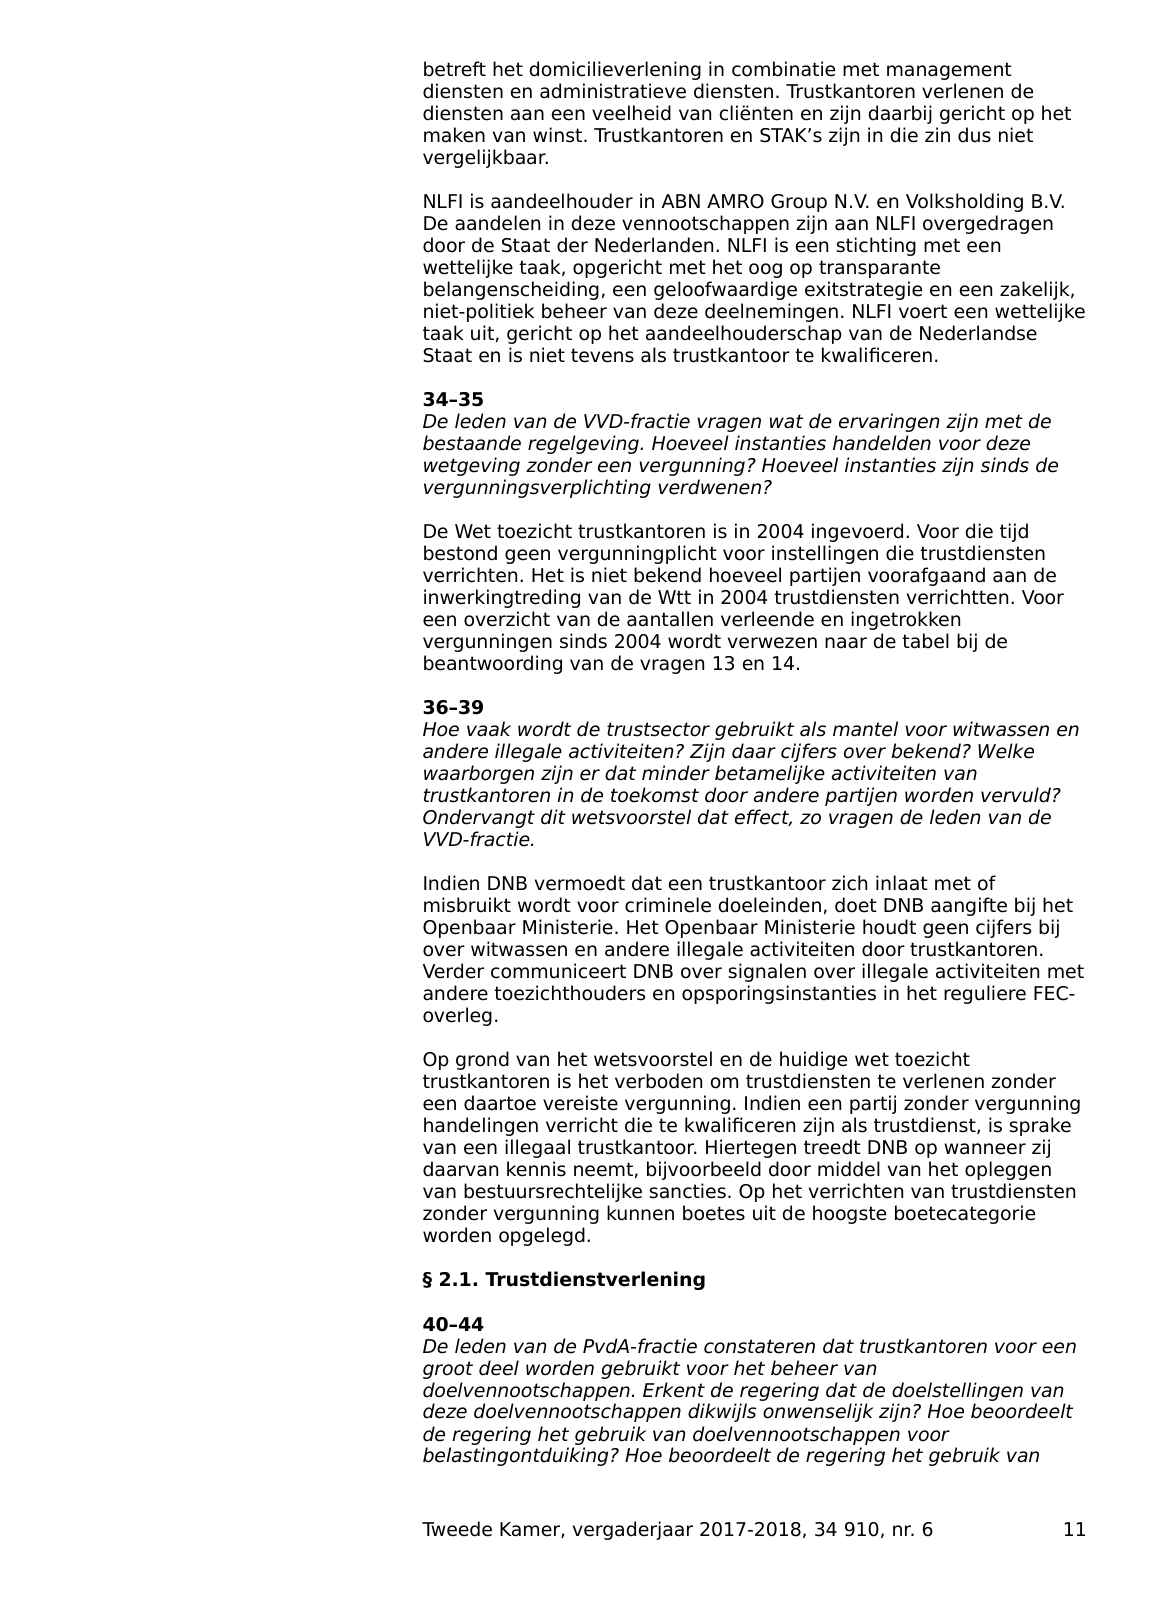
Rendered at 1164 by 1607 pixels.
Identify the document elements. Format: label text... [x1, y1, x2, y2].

text 34–35 [422, 389, 1087, 411]
text 36–39 [422, 697, 1087, 719]
text De leden van de PvdA-fractie constateren dat trustkantoren voor een groot deel worden gebruikt voor het beheer van doelvennootschappen. Erkent de regering dat de doelstellingen van deze doelvennootschappen dikwijls onwenselijk zijn? Hoe beoordeelt de regering het gebruik van doelvennootschappen voor belastingontduiking? Hoe beoordeelt de regering het gebruik van [422, 1336, 1087, 1467]
text De Wet toezicht trustkantoren is in 2004 ingevoerd. Voor die tijd bestond geen vergunningplicht voor instellingen die trustdiensten verrichten. Het is niet bekend hoeveel partijen voorafgaand aan de inwerkingtreding van de Wtt in 2004 trustdiensten verrichtten. Voor een overzicht van de aantallen verleende en ingetrokken vergunningen sinds 2004 wordt verwezen naar de tabel bij de beantwoording van de vragen 13 en 14. [422, 521, 1087, 675]
text NLFI is aandeelhouder in ABN AMRO Group N.V. en Volksholding B.V. De aandelen in deze vennootschappen zijn aan NLFI overgedragen door de Staat der Nederlanden. NLFI is een stichting met een wettelijke taak, opgericht met het oog op transparante belangenscheiding, een geloofwaardige exitstrategie en een zakelijk, niet-politiek beheer van deze deelnemingen. NLFI voert een wettelijke taak uit, gericht op het aandeelhouderschap van de Nederlandse Staat en is niet tevens als trustkantoor te kwalificeren. [422, 191, 1087, 367]
text 40–44 [422, 1313, 1087, 1336]
text De leden van de VVD-fractie vragen wat de ervaringen zijn met de bestaande regelgeving. Hoeveel instanties handelden voor deze wetgeving zonder een vergunning? Hoeveel instanties zijn sinds de vergunningsverplichting verdwenen? [422, 411, 1087, 499]
subtitle § 2.1. Trustdienstverlening [422, 1269, 1087, 1291]
text Indien DNB vermoedt dat een trustkantoor zich inlaat met of misbruikt wordt voor criminele doeleinden, doet DNB aangifte bij het Openbaar Ministerie. Het Openbaar Ministerie houdt geen cijfers bij over witwassen en andere illegale activiteiten door trustkantoren. Verder communiceert DNB over signalen over illegale activiteiten met andere toezichthouders en opsporingsinstanties in het reguliere FEC-overleg. [422, 873, 1087, 1027]
text Op grond van het wetsvoorstel en de huidige wet toezicht trustkantoren is het verboden om trustdiensten te verlenen zonder een daartoe vereiste vergunning. Indien een partij zonder vergunning handelingen verricht die te kwalificeren zijn als trustdienst, is sprake van een illegaal trustkantoor. Hiertegen treedt DNB op wanneer zij daarvan kennis neemt, bijvoorbeeld door middel van het opleggen van bestuursrechtelijke sancties. Op het verrichten van trustdiensten zonder vergunning kunnen boetes uit de hoogste boetecategorie worden opgelegd. [422, 1049, 1087, 1247]
text betreft het domicilieverlening in combinatie met management diensten en administratieve diensten. Trustkantoren verlenen de diensten aan een veelheid van cliënten en zijn daarbij gericht op het maken van winst. Trustkantoren en STAK’s zijn in die zin dus niet vergelijkbaar. [422, 59, 1087, 169]
text Hoe vaak wordt de trustsector gebruikt als mantel voor witwassen en andere illegale activiteiten? Zijn daar cijfers over bekend? Welke waarborgen zijn er dat minder betamelijke activiteiten van trustkantoren in de toekomst door andere partijen worden vervuld? Ondervangt dit wetsvoorstel dat effect, zo vragen de leden van de VVD-fractie. [422, 719, 1087, 851]
